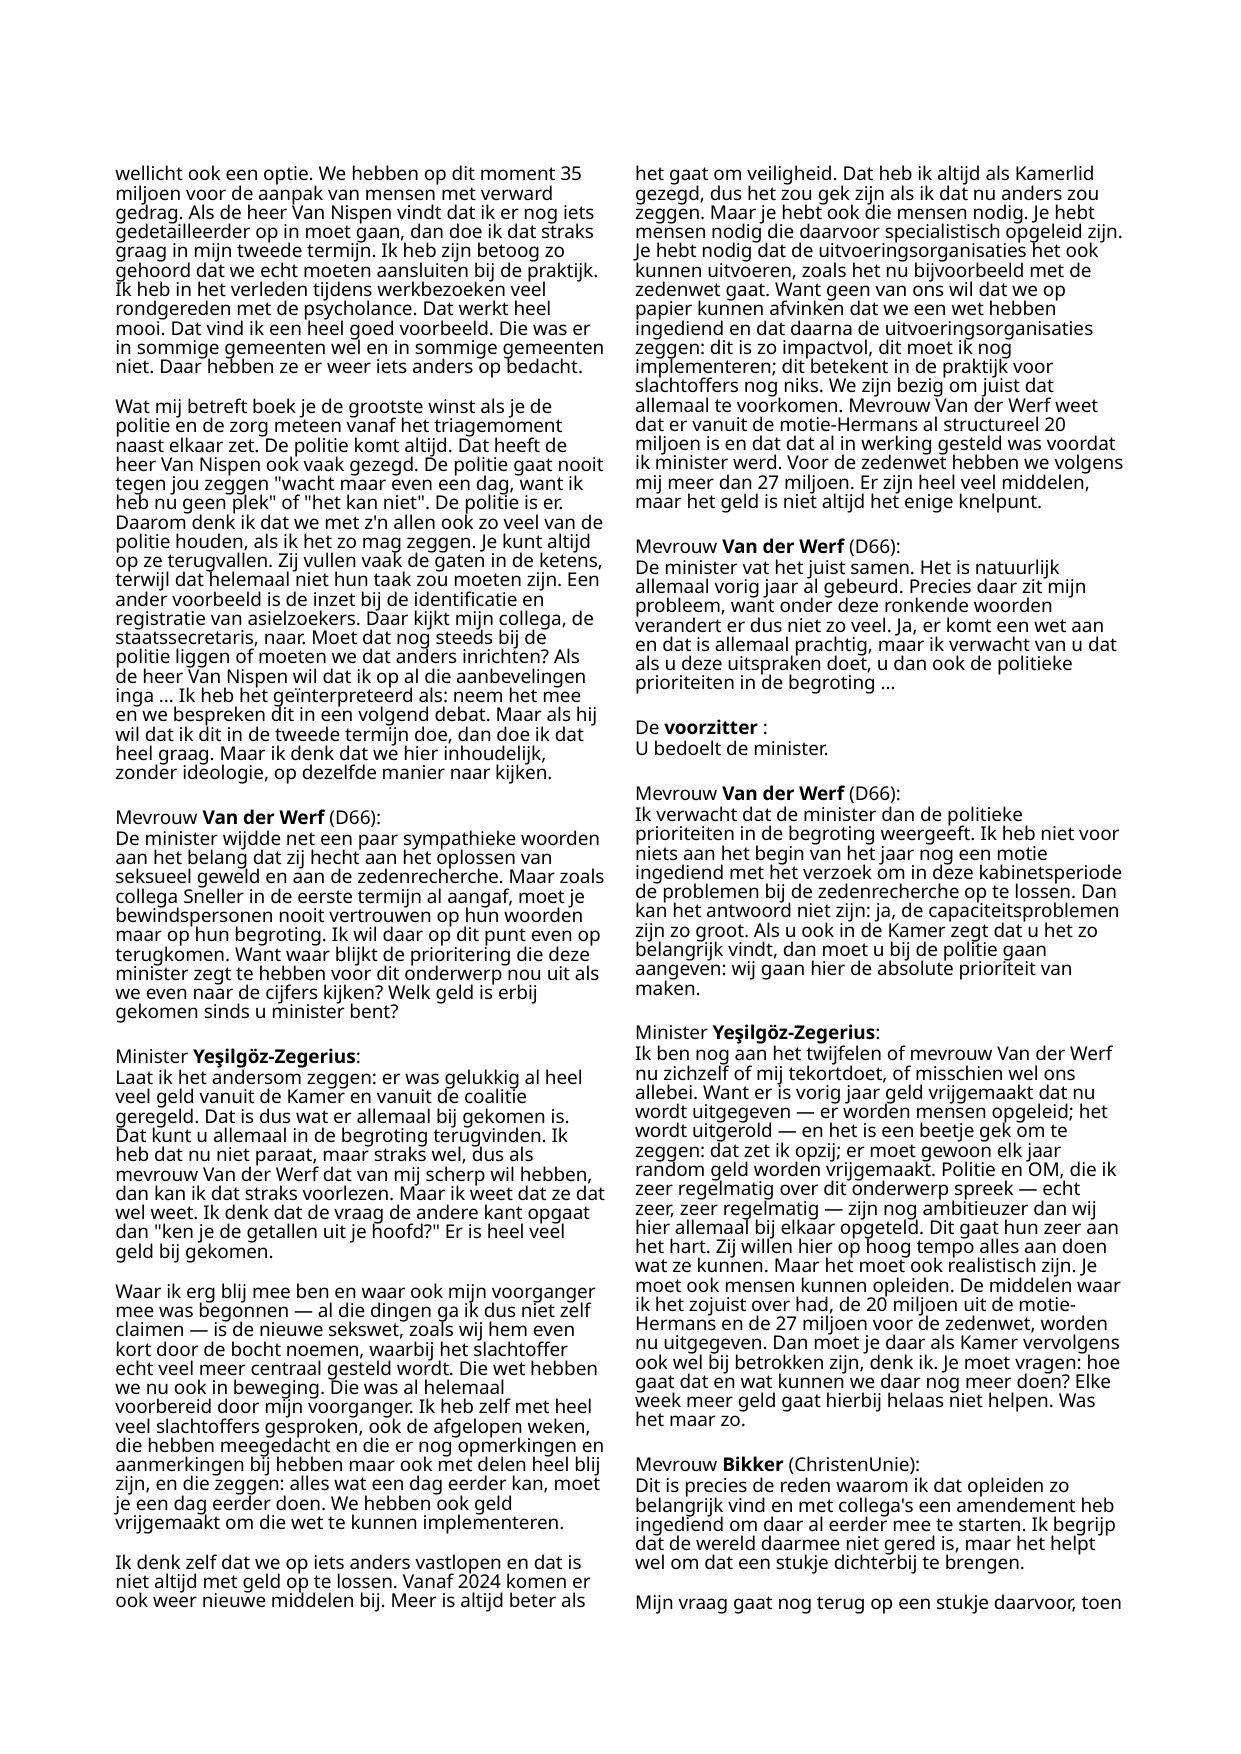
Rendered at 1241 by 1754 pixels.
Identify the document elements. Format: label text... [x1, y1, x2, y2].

text Minister Yeşilgöz-Zegerius: [635, 1019, 1125, 1045]
text Laat ik het andersom zeggen: er was gelukkig al heel veel geld vanuit de Kamer en vanuit de coalitie geregeld. Dat is dus wat er allemaal bij gekomen is. Dat kunt u allemaal in de begroting terugvinden. Ik heb dat nu niet paraat, maar straks wel, dus als mevrouw Van der Werf dat van mij scherp wil hebben, dan kan ik dat straks voorlezen. Maar ik weet dat ze dat wel weet. Ik denk dat de vraag de andere kant opgaat dan "ken je de getallen uit je hoofd?" Er is heel veel geld bij gekomen. [115, 1069, 605, 1262]
text Waar ik erg blij mee ben en waar ook mijn voorganger mee was begonnen — al die dingen ga ik dus niet zelf claimen — is de nieuwe sekswet, zoals wij hem even kort door de bocht noemen, waarbij het slachtoffer echt veel meer centraal gesteld wordt. Die wet hebben we nu ook in beweging. Die was al helemaal voorbereid door mijn voorganger. Ik heb zelf met heel veel slachtoffers gesproken, ook de afgelopen weken, die hebben meegedacht en die er nog opmerkingen en aanmerkingen bij hebben maar ook met delen heel blij zijn, en die zeggen: alles wat een dag eerder kan, moet je een dag eerder doen. We hebben ook geld vrijgemaakt om die wet te kunnen implementeren. [115, 1283, 605, 1533]
text Dit is precies de reden waarom ik dat opleiden zo belangrijk vind en met collega's een amendement heb ingediend om daar al eerder mee te starten. Ik begrijp dat de wereld daarmee niet gered is, maar het helpt wel om dat een stukje dichterbij te brengen. [635, 1477, 1125, 1574]
text Mevrouw Bikker (ChristenUnie): [635, 1452, 1125, 1477]
text Mevrouw Van der Werf (D66): [635, 780, 1125, 806]
text Mevrouw Van der Werf (D66): [635, 533, 1125, 559]
text Mijn vraag gaat nog terug op een stukje daarvoor, toen [635, 1594, 1125, 1614]
text het gaat om veiligheid. Dat heb ik altijd als Kamerlid gezegd, dus het zou gek zijn als ik dat nu anders zou zeggen. Maar je hebt ook die mensen nodig. Je hebt mensen nodig die daarvoor specialistisch opgeleid zijn. Je hebt nodig dat de uitvoeringsorganisaties het ook kunnen uitvoeren, zoals het nu bijvoorbeeld met de zedenwet gaat. Want geen van ons wil dat we op papier kunnen afvinken dat we een wet hebben ingediend en dat daarna de uitvoeringsorganisaties zeggen: dit is zo impactvol, dit moet ik nog implementeren; dit betekent in de praktijk voor slachtoffers nog niks. We zijn bezig om juist dat allemaal te voorkomen. Mevrouw Van der Werf weet dat er vanuit de motie-Hermans al structureel 20 miljoen is en dat dat al in werking gesteld was voordat ik minister werd. Voor de zedenwet hebben we volgens mij meer dan 27 miljoen. Er zijn heel veel middelen, maar het geld is niet altijd het enige knelpunt. [635, 165, 1125, 512]
text wellicht ook een optie. We hebben op dit moment 35 miljoen voor de aanpak van mensen met verward gedrag. Als de heer Van Nispen vindt dat ik er nog iets gedetailleerder op in moet gaan, dan doe ik dat straks graag in mijn tweede termijn. Ik heb zijn betoog zo gehoord dat we echt moeten aansluiten bij de praktijk. Ik heb in het verleden tijdens werkbezoeken veel rondgereden met de psycholance. Dat werkt heel mooi. Dat vind ik een heel goed voorbeeld. Die was er in sommige gemeenten wel en in sommige gemeenten niet. Daar hebben ze er weer iets anders op bedacht. [115, 165, 605, 377]
text Ik verwacht dat de minister dan de politieke prioriteiten in de begroting weergeeft. Ik heb niet voor niets aan het begin van het jaar nog een motie ingediend met het verzoek om in deze kabinetsperiode de problemen bij de zedenrecherche op te lossen. Dan kan het antwoord niet zijn: ja, de capaciteitsproblemen zijn zo groot. Als u ook in de Kamer zegt dat u het zo belangrijk vindt, dan moet u bij de politie gaan aangeven: wij gaan hier de absolute prioriteit van maken. [635, 806, 1125, 999]
text De minister wijdde net een paar sympathieke woorden aan het belang dat zij hecht aan het oplossen van seksueel geweld en aan de zedenrecherche. Maar zoals collega Sneller in de eerste termijn al aangaf, moet je bewindspersonen nooit vertrouwen op hun woorden maar op hun begroting. Ik wil daar op dit punt even op terugkomen. Want waar blijkt de prioritering die deze minister zegt te hebben voor dit onderwerp nou uit als we even naar de cijfers kijken? Welk geld is erbij gekomen sinds u minister bent? [115, 830, 605, 1023]
text Minister Yeşilgöz-Zegerius: [115, 1043, 605, 1069]
text De minister vat het juist samen. Het is natuurlijk allemaal vorig jaar al gebeurd. Precies daar zit mijn probleem, want onder deze ronkende woorden verandert er dus niet zo veel. Ja, er komt een wet aan en dat is allemaal prachtig, maar ik verwacht van u dat als u deze uitspraken doet, u dan ook de politieke prioriteiten in de begroting … [635, 559, 1125, 694]
text U bedoelt de minister. [635, 740, 1125, 759]
text Ik denk zelf dat we op iets anders vastlopen en dat is niet altijd met geld op te lossen. Vanaf 2024 komen er ook weer nieuwe middelen bij. Meer is altijd beter als [115, 1554, 605, 1612]
text Ik ben nog aan het twijfelen of mevrouw Van der Werf nu zichzelf of mij tekortdoet, of misschien wel ons allebei. Want er is vorig jaar geld vrijgemaakt dat nu wordt uitgegeven — er worden mensen opgeleid; het wordt uitgerold — en het is een beetje gek om te zeggen: dat zet ik opzij; er moet gewoon elk jaar random geld worden vrijgemaakt. Politie en OM, die ik zeer regelmatig over dit onderwerp spreek — echt zeer, zeer regelmatig — zijn nog ambitieuzer dan wij hier allemaal bij elkaar opgeteld. Dit gaat hun zeer aan het hart. Zij willen hier op hoog tempo alles aan doen wat ze kunnen. Maar het moet ook realistisch zijn. Je moet ook mensen kunnen opleiden. De middelen waar ik het zojuist over had, de 20 miljoen uit de motie-Hermans en de 27 miljoen voor de zedenwet, worden nu uitgegeven. Dan moet je daar als Kamer vervolgens ook wel bij betrokken zijn, denk ik. Je moet vragen: hoe gaat dat en wat kunnen we daar nog meer doen? Elke week meer geld gaat hierbij helaas niet helpen. Was het maar zo. [635, 1045, 1125, 1431]
text Mevrouw Van der Werf (D66): [115, 804, 605, 830]
text Wat mij betreft boek je de grootste winst als je de politie en de zorg meteen vanaf het triagemoment naast elkaar zet. De politie komt altijd. Dat heeft de heer Van Nispen ook vaak gezegd. De politie gaat nooit tegen jou zeggen "wacht maar even een dag, want ik heb nu geen plek" of "het kan niet". De politie is er. Daarom denk ik dat we met z'n allen ook zo veel van de politie houden, als ik het zo mag zeggen. Je kunt altijd op ze terugvallen. Zij vullen vaak de gaten in de ketens, terwijl dat helemaal niet hun taak zou moeten zijn. Een ander voorbeeld is de inzet bij de identificatie en registratie van asielzoekers. Daar kijkt mijn collega, de staatssecretaris, naar. Moet dat nog steeds bij de politie liggen of moeten we dat anders inrichten? Als de heer Van Nispen wil dat ik op al die aanbevelingen inga ... Ik heb het geïnterpreteerd als: neem het mee en we bespreken dit in een volgend debat. Maar als hij wil dat ik dit in de tweede termijn doe, dan doe ik dat heel graag. Maar ik denk dat we hier inhoudelijk, zonder ideologie, op dezelfde manier naar kijken. [115, 398, 605, 783]
text De voorzitter : [635, 714, 1125, 740]
